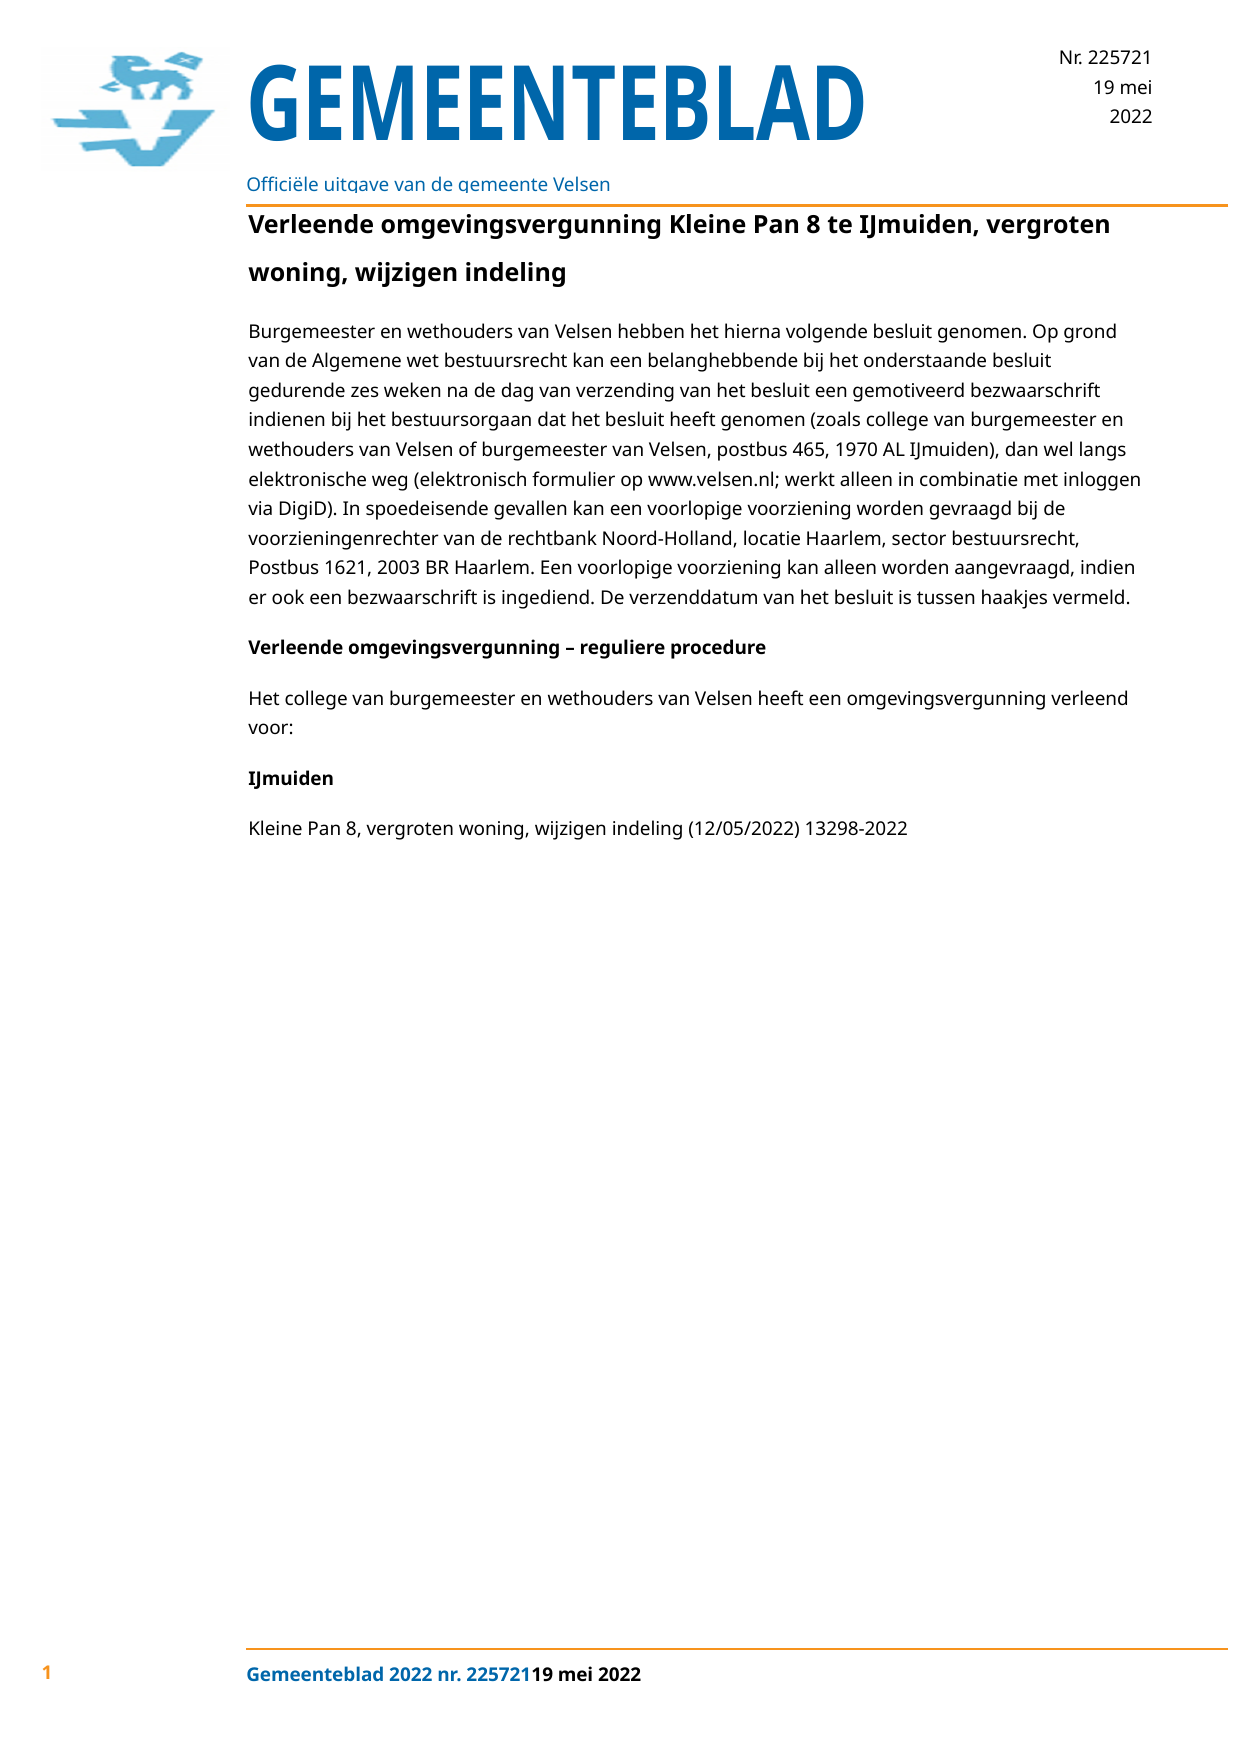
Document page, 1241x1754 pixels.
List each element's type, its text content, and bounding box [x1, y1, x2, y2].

text Verleende omgevingsvergunning – reguliere procedure [248, 634, 1152, 660]
text Verleende omgevingsvergunning Kleine Pan 8 te IJmuiden, vergroten woning, wijzigen indeling [248, 207, 1152, 288]
text IJmuiden [248, 765, 1152, 791]
text Burgemeester en wethouders van Velsen hebben het hierna volgende besluit genomen. Op grond van de Algemene wet bestuursrecht kan een belanghebbende bij het onderstaande besluit gedurende zes weken na de dag van verzending van het besluit een gemotiveerd bezwaarschrift indienen bij het bestuursorgaan dat het besluit heeft genomen (zoals college van burgemeester en wethouders van Velsen of burgemeester van Velsen, postbus 465, 1970 AL IJmuiden), dan wel langs elektronische weg (elektronisch formulier op www.velsen.nl; werkt alleen in combinatie met inloggen via DigiD). In spoedeisende gevallen kan een voorlopige voorziening worden gevraagd bij de voorzieningenrechter van de rechtbank Noord-Holland, locatie Haarlem, sector bestuursrecht, Postbus 1621, 2003 BR Haarlem. Een voorlopige voorziening kan alleen worden aangevraagd, indien er ook een bezwaarschrift is ingediend. De verzenddatum van het besluit is tussen haakjes vermeld. [248, 318, 1152, 610]
text Kleine Pan 8, vergroten woning, wijzigen indeling (12/05/2022) 13298-2022 [248, 815, 1152, 841]
text Het college van burgemeester en wethouders van Velsen heeft een omgevingsvergunning verleend voor: [248, 685, 1152, 740]
picture [41, 47, 231, 172]
